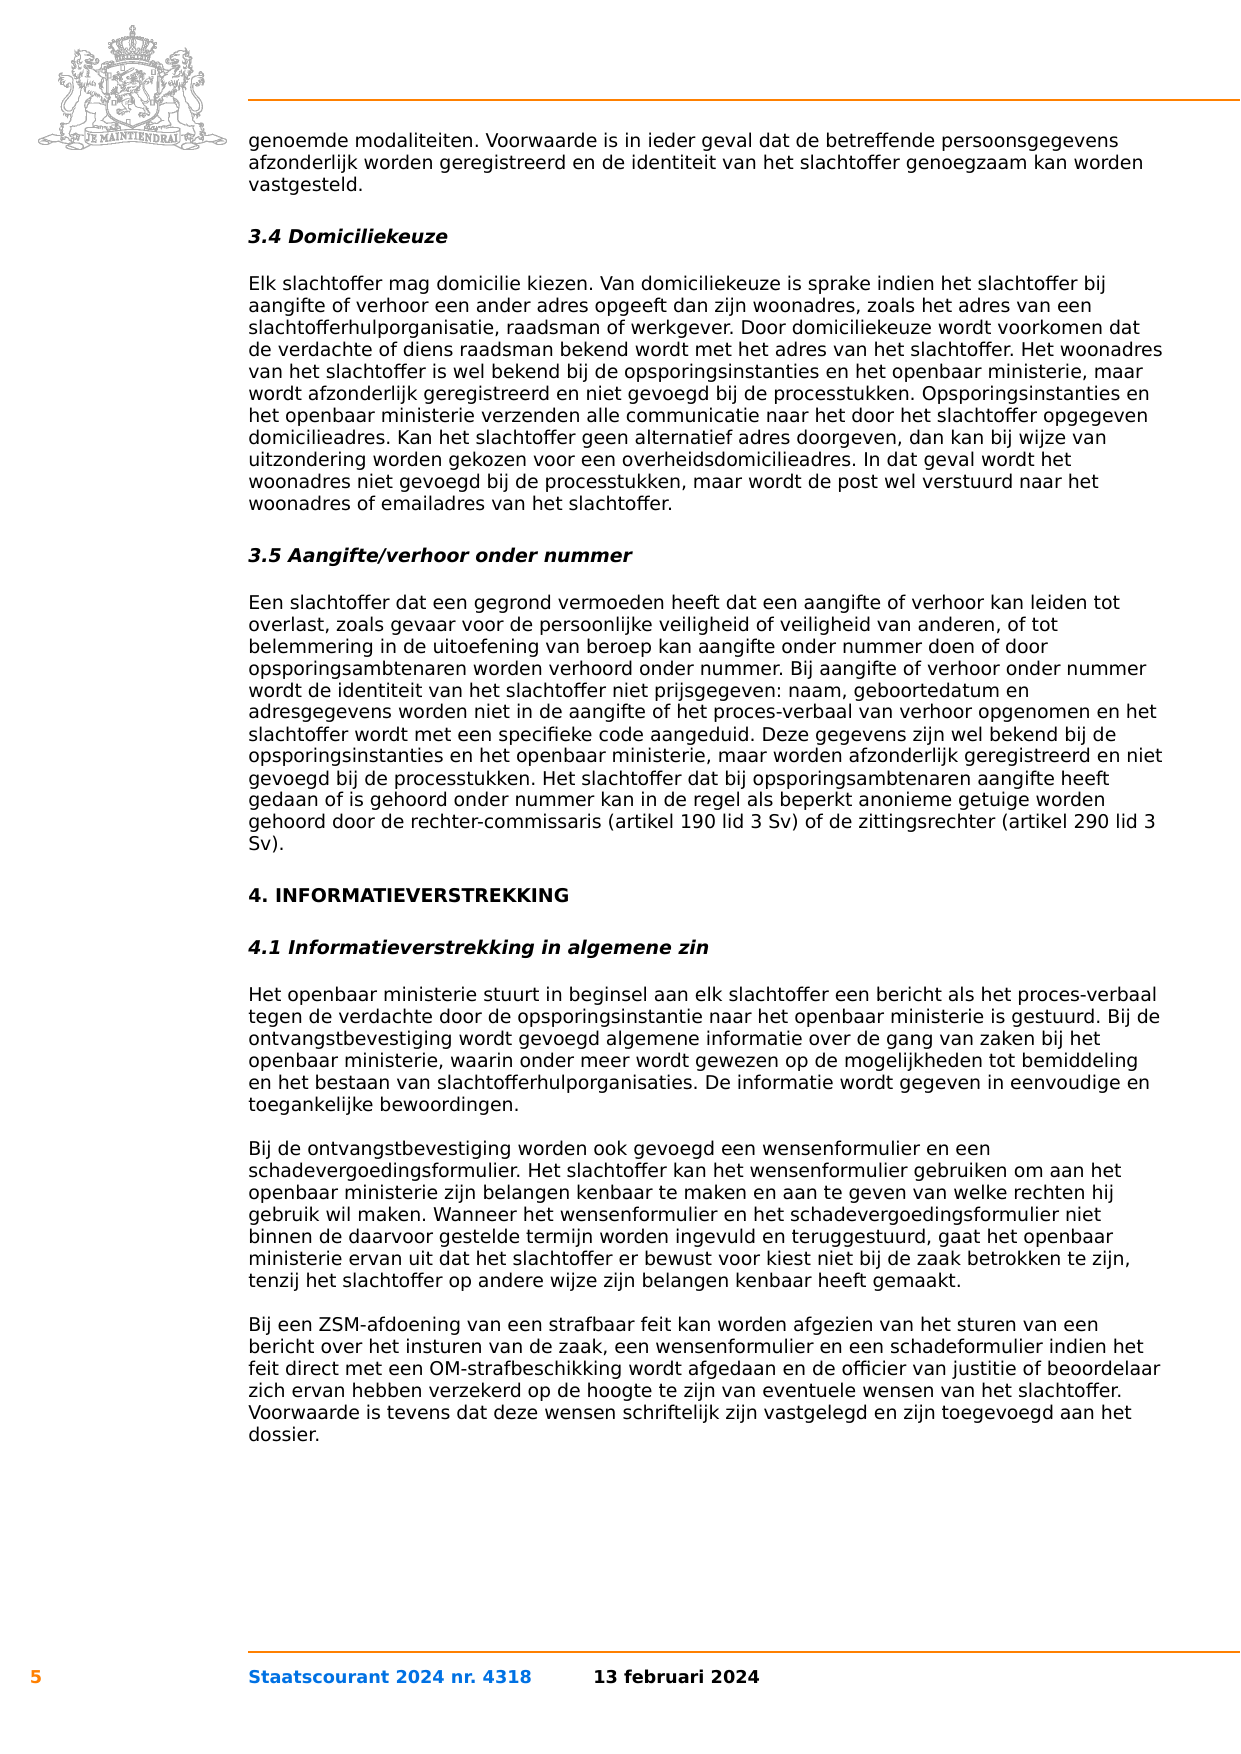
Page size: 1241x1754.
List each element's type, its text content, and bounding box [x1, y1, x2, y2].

subtitle 4. INFORMATIEVERSTREKKING [248, 885, 1163, 907]
text Het openbaar ministerie stuurt in beginsel aan elk slachtoffer een bericht als het proces-verbaal tegen de verdachte door de opsporingsinstantie naar het openbaar ministerie is gestuurd. Bij de ontvangstbevestiging wordt gevoegd algemene informatie over de gang van zaken bij het openbaar ministerie, waarin onder meer wordt gewezen op de mogelijkheden tot bemiddeling en het bestaan van slachtofferhulporganisaties. De informatie wordt gegeven in eenvoudige en toegankelijke bewoordingen. [248, 984, 1163, 1116]
text Een slachtoffer dat een gegrond vermoeden heeft dat een aangifte of verhoor kan leiden tot overlast, zoals gevaar voor de persoonlijke veiligheid of veiligheid van anderen, of tot belemmering in de uitoefening van beroep kan aangifte onder nummer doen of door opsporingsambtenaren worden verhoord onder nummer. Bij aangifte of verhoor onder nummer wordt de identiteit van het slachtoffer niet prijsgegeven: naam, geboortedatum en adresgegevens worden niet in de aangifte of het proces-verbaal van verhoor opgenomen en het slachtoffer wordt met een specifieke code aangeduid. Deze gegevens zijn wel bekend bij de opsporingsinstanties en het openbaar ministerie, maar worden afzonderlijk geregistreerd en niet gevoegd bij de processtukken. Het slachtoffer dat bij opsporingsambtenaren aangifte heeft gedaan of is gehoord onder nummer kan in de regel als beperkt anonieme getuige worden gehoord door de rechter-commissaris (artikel 190 lid 3 Sv) of de zittingsrechter (artikel 290 lid 3 Sv). [248, 592, 1163, 855]
subtitle 4.1 Informatieverstrekking in algemene zin [248, 937, 1163, 959]
text Elk slachtoffer mag domicilie kiezen. Van domiciliekeuze is sprake indien het slachtoffer bij aangifte of verhoor een ander adres opgeeft dan zijn woonadres, zoals het adres van een slachtofferhulporganisatie, raadsman of werkgever. Door domiciliekeuze wordt voorkomen dat de verdachte of diens raadsman bekend wordt met het adres van het slachtoffer. Het woonadres van het slachtoffer is wel bekend bij de opsporingsinstanties en het openbaar ministerie, maar wordt afzonderlijk geregistreerd en niet gevoegd bij de processtukken. Opsporingsinstanties en het openbaar ministerie verzenden alle communicatie naar het door het slachtoffer opgegeven domicilieadres. Kan het slachtoffer geen alternatief adres doorgeven, dan kan bij wijze van uitzondering worden gekozen voor een overheidsdomicilieadres. In dat geval wordt het woonadres niet gevoegd bij de processtukken, maar wordt de post wel verstuurd naar het woonadres of emailadres van het slachtoffer. [248, 273, 1163, 514]
subtitle 3.5 Aangifte/verhoor onder nummer [248, 544, 1163, 567]
text Bij de ontvangstbevestiging worden ook gevoegd een wensenformulier en een schadevergoedingsformulier. Het slachtoffer kan het wensenformulier gebruiken om aan het openbaar ministerie zijn belangen kenbaar te maken en aan te geven van welke rechten hij gebruik wil maken. Wanneer het wensenformulier en het schadevergoedingsformulier niet binnen de daarvoor gestelde termijn worden ingevuld en teruggestuurd, gaat het openbaar ministerie ervan uit dat het slachtoffer er bewust voor kiest niet bij de zaak betrokken te zijn, tenzij het slachtoffer op andere wijze zijn belangen kenbaar heeft gemaakt. [248, 1138, 1163, 1292]
text Bij een ZSM-afdoening van een strafbaar feit kan worden afgezien van het sturen van een bericht over het insturen van de zaak, een wensenformulier en een schadeformulier indien het feit direct met een OM-strafbeschikking wordt afgedaan en de officier van justitie of beoordelaar zich ervan hebben verzekerd op de hoogte te zijn van eventuele wensen van het slachtoffer. Voorwaarde is tevens dat deze wensen schriftelijk zijn vastgelegd en zijn toegevoegd aan het dossier. [248, 1314, 1163, 1446]
subtitle 3.4 Domiciliekeuze [248, 226, 1163, 248]
text genoemde modaliteiten. Voorwaarde is in ieder geval dat de betreffende persoonsgegevens afzonderlijk worden geregistreerd en de identiteit van het slachtoffer genoegzaam kan worden vastgesteld. [248, 130, 1163, 196]
picture [38, 25, 227, 150]
